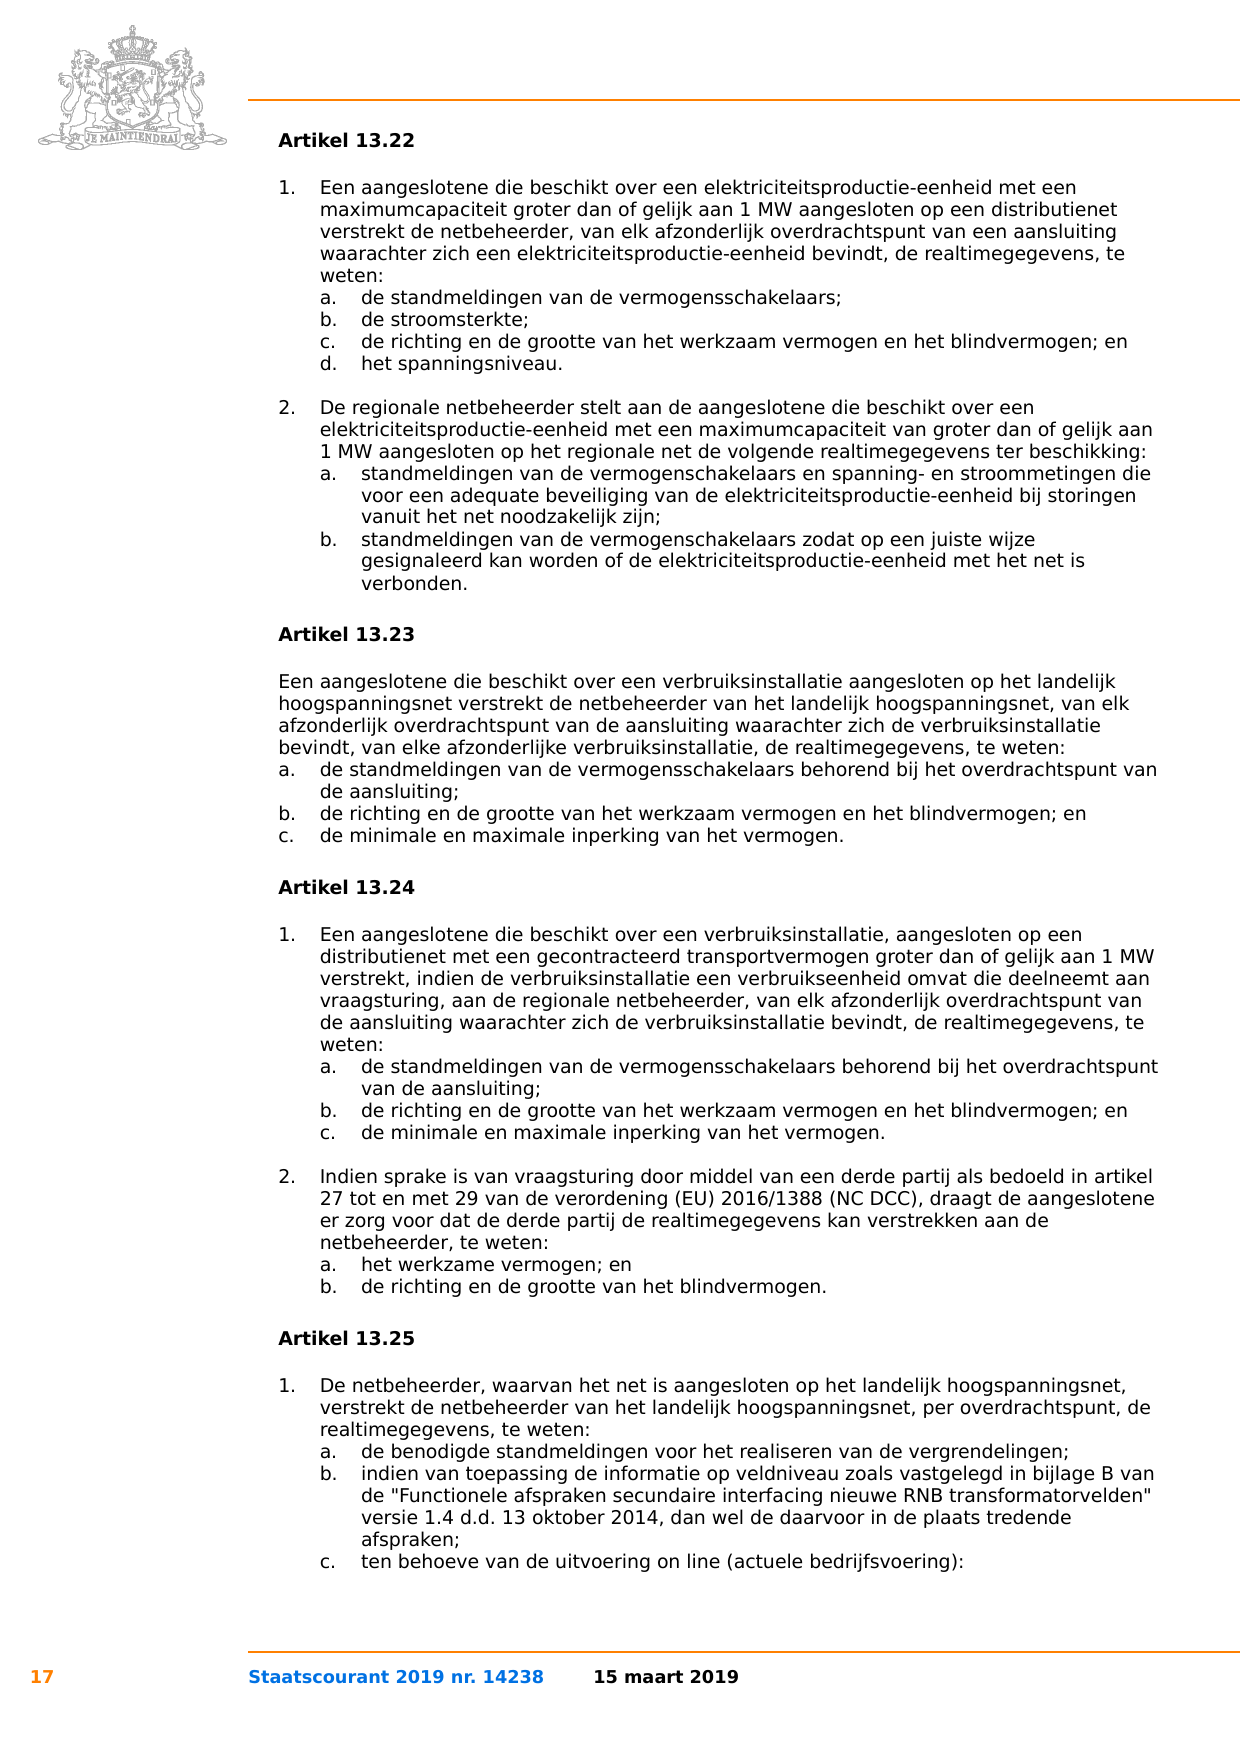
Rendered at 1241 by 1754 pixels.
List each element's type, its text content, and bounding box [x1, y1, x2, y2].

text b. standmeldingen van de vermogenschakelaars zodat op een juiste wijze gesignaleerd kan worden of de elektriciteitsproductie-eenheid met het net is verbonden. [319, 528, 1163, 594]
text b. de richting en de grootte van het werkzaam vermogen en het blindvermogen; en [278, 803, 1163, 825]
text d. het spanningsniveau. [319, 353, 1163, 375]
subtitle Artikel 13.25 [278, 1328, 1163, 1350]
text c. ten behoeve van de uitvoering on line (actuele bedrijfsvoering): [319, 1551, 1163, 1572]
subtitle Artikel 13.22 [278, 130, 1163, 152]
text c. de richting en de grootte van het werkzaam vermogen en het blindvermogen; en [319, 331, 1163, 353]
picture [38, 25, 227, 150]
subtitle Artikel 13.23 [278, 624, 1163, 646]
text 2. Indien sprake is van vraagsturing door middel van een derde partij als bedoeld in artikel 27 tot en met 29 van de verordening (EU) 2016/1388 (NC DCC), draagt de aangeslotene er zorg voor dat de derde partij de realtimegegevens kan verstrekken aan de netbeheerder, te weten: [278, 1166, 1163, 1254]
text c. de minimale en maximale inperking van het vermogen. [278, 825, 1163, 847]
text b. de richting en de grootte van het werkzaam vermogen en het blindvermogen; en [319, 1100, 1163, 1122]
text Een aangeslotene die beschikt over een verbruiksinstallatie aangesloten op het landelijk hoogspanningsnet verstrekt de netbeheerder van het landelijk hoogspanningsnet, van elk afzonderlijk overdrachtspunt van de aansluiting waarachter zich de verbruiksinstallatie bevindt, van elke afzonderlijke verbruiksinstallatie, de realtimegegevens, te weten: [278, 671, 1163, 759]
text 2. De regionale netbeheerder stelt aan de aangeslotene die beschikt over een elektriciteitsproductie-eenheid met een maximumcapaciteit van groter dan of gelijk aan 1 MW aangesloten op het regionale net de volgende realtimegegevens ter beschikking: [278, 397, 1163, 462]
text a. het werkzame vermogen; en [319, 1254, 1163, 1276]
text c. de minimale en maximale inperking van het vermogen. [319, 1122, 1163, 1144]
text a. de standmeldingen van de vermogensschakelaars behorend bij het overdrachtspunt van de aansluiting; [278, 759, 1163, 803]
text a. de standmeldingen van de vermogensschakelaars behorend bij het overdrachtspunt van de aansluiting; [319, 1056, 1163, 1100]
text 1. Een aangeslotene die beschikt over een verbruiksinstallatie, aangesloten op een distributienet met een gecontracteerd transportvermogen groter dan of gelijk aan 1 MW verstrekt, indien de verbruiksinstallatie een verbruikseenheid omvat die deelneemt aan vraagsturing, aan de regionale netbeheerder, van elk afzonderlijk overdrachtspunt van de aansluiting waarachter zich de verbruiksinstallatie bevindt, de realtimegegevens, te weten: [278, 924, 1163, 1056]
subtitle Artikel 13.24 [278, 877, 1163, 899]
text b. de richting en de grootte van het blindvermogen. [319, 1276, 1163, 1298]
text b. indien van toepassing de informatie op veldniveau zoals vastgelegd in bijlage B van de "Functionele afspraken secundaire interfacing nieuwe RNB transformatorvelden" versie 1.4 d.d. 13 oktober 2014, dan wel de daarvoor in de plaats tredende afspraken; [319, 1463, 1163, 1551]
text 1. Een aangeslotene die beschikt over een elektriciteitsproductie-eenheid met een maximumcapaciteit groter dan of gelijk aan 1 MW aangesloten op een distributienet verstrekt de netbeheerder, van elk afzonderlijk overdrachtspunt van een aansluiting waarachter zich een elektriciteitsproductie-eenheid bevindt, de realtimegegevens, te weten: [278, 177, 1163, 287]
text a. de benodigde standmeldingen voor het realiseren van de vergrendelingen; [319, 1441, 1163, 1463]
text a. standmeldingen van de vermogenschakelaars en spanning- en stroommetingen die voor een adequate beveiliging van de elektriciteitsproductie-eenheid bij storingen vanuit het net noodzakelijk zijn; [319, 462, 1163, 528]
text b. de stroomsterkte; [319, 309, 1163, 331]
text a. de standmeldingen van de vermogensschakelaars; [319, 287, 1163, 309]
text 1. De netbeheerder, waarvan het net is aangesloten op het landelijk hoogspanningsnet, verstrekt de netbeheerder van het landelijk hoogspanningsnet, per overdrachtspunt, de realtimegegevens, te weten: [278, 1375, 1163, 1441]
